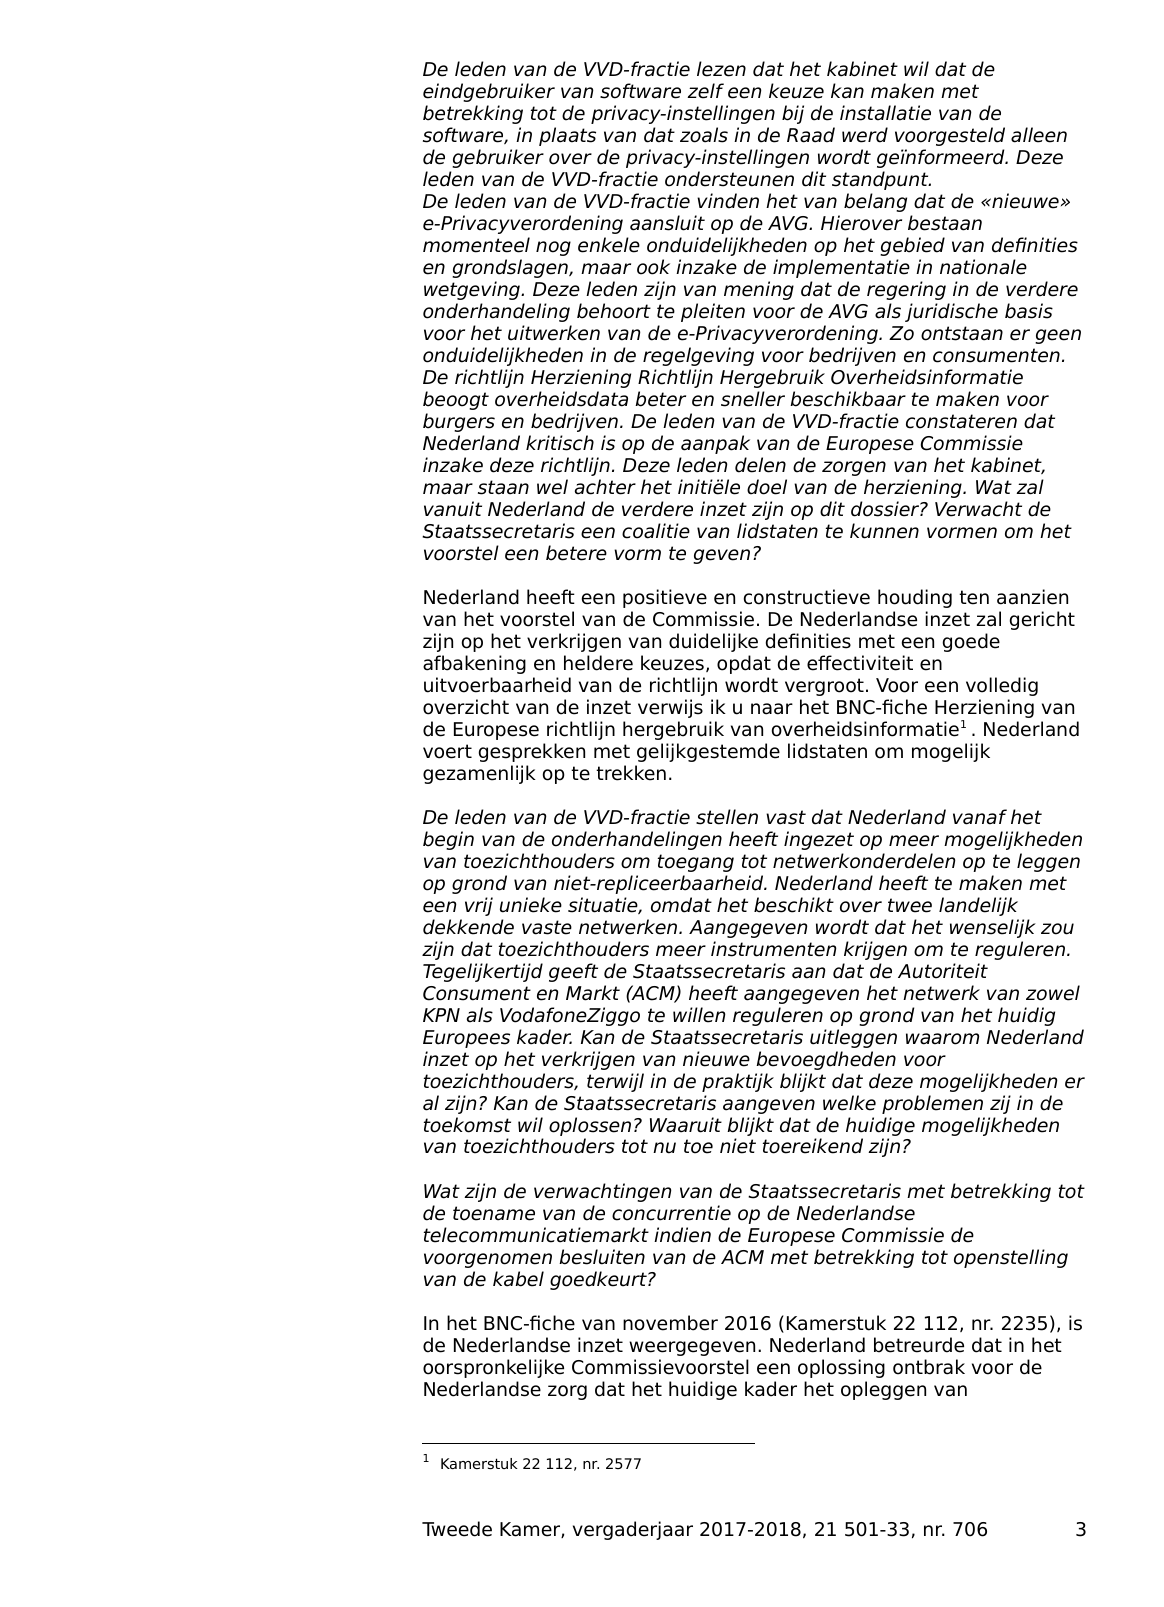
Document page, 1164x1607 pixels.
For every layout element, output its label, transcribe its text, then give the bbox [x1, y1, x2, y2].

text De leden van de VVD-fractie stellen vast dat Nederland vanaf het begin van de onderhandelingen heeft ingezet op meer mogelijkheden van toezichthouders om toegang tot netwerkonderdelen op te leggen op grond van niet-repliceerbaarheid. Nederland heeft te maken met een vrij unieke situatie, omdat het beschikt over twee landelijk dekkende vaste netwerken. Aangegeven wordt dat het wenselijk zou zijn dat toezichthouders meer instrumenten krijgen om te reguleren. Tegelijkertijd geeft de Staatssecretaris aan dat de Autoriteit Consument en Markt (ACM) heeft aangegeven het netwerk van zowel KPN als VodafoneZiggo te willen reguleren op grond van het huidig Europees kader. Kan de Staatssecretaris uitleggen waarom Nederland inzet op het verkrijgen van nieuwe bevoegdheden voor toezichthouders, terwijl in de praktijk blijkt dat deze mogelijkheden er al zijn? Kan de Staatssecretaris aangeven welke problemen zij in de toekomst wil oplossen? Waaruit blijkt dat de huidige mogelijkheden van toezichthouders tot nu toe niet toereikend zijn? [422, 807, 1087, 1158]
text Nederland heeft een positieve en constructieve houding ten aanzien van het voorstel van de Commissie. De Nederlandse inzet zal gericht zijn op het verkrijgen van duidelijke definities met een goede afbakening en heldere keuzes, opdat de effectiviteit en uitvoerbaarheid van de richtlijn wordt vergroot. Voor een volledig overzicht van de inzet verwijs ik u naar het BNC-fiche Herziening van de Europese richtlijn hergebruik van overheidsinformatie. Nederland voert gesprekken met gelijkgestemde lidstaten om mogelijk gezamenlijk op te trekken. [422, 587, 1087, 784]
text De richtlijn Herziening Richtlijn Hergebruik Overheidsinformatie beoogt overheidsdata beter en sneller beschikbaar te maken voor burgers en bedrijven. De leden van de VVD-fractie constateren dat Nederland kritisch is op de aanpak van de Europese Commissie inzake deze richtlijn. Deze leden delen de zorgen van het kabinet, maar staan wel achter het initiële doel van de herziening. Wat zal vanuit Nederland de verdere inzet zijn op dit dossier? Verwacht de Staatssecretaris een coalitie van lidstaten te kunnen vormen om het voorstel een betere vorm te geven? [422, 367, 1087, 564]
text De leden van de VVD-fractie vinden het van belang dat de «nieuwe» e-Privacyverordening aansluit op de AVG. Hierover bestaan momenteel nog enkele onduidelijkheden op het gebied van definities en grondslagen, maar ook inzake de implementatie in nationale wetgeving. Deze leden zijn van mening dat de regering in de verdere onderhandeling behoort te pleiten voor de AVG als juridische basis voor het uitwerken van de e-Privacyverordening. Zo ontstaan er geen onduidelijkheden in de regelgeving voor bedrijven en consumenten. [422, 191, 1087, 367]
text Wat zijn de verwachtingen van de Staatssecretaris met betrekking tot de toename van de concurrentie op de Nederlandse telecommunicatiemarkt indien de Europese Commissie de voorgenomen besluiten van de ACM met betrekking tot openstelling van de kabel goedkeurt? [422, 1181, 1087, 1291]
text Kamerstuk 22 112, nr. 2577 [422, 1452, 1087, 1474]
text In het BNC-fiche van november 2016 (Kamerstuk 22 112, nr. 2235), is de Nederlandse inzet weergegeven. Nederland betreurde dat in het oorspronkelijke Commissievoorstel een oplossing ontbrak voor de Nederlandse zorg dat het huidige kader het opleggen van [422, 1313, 1087, 1401]
text De leden van de VVD-fractie lezen dat het kabinet wil dat de eindgebruiker van software zelf een keuze kan maken met betrekking tot de privacy-instellingen bij de installatie van de software, in plaats van dat zoals in de Raad werd voorgesteld alleen de gebruiker over de privacy-instellingen wordt geïnformeerd. Deze leden van de VVD-fractie ondersteunen dit standpunt. [422, 59, 1087, 191]
